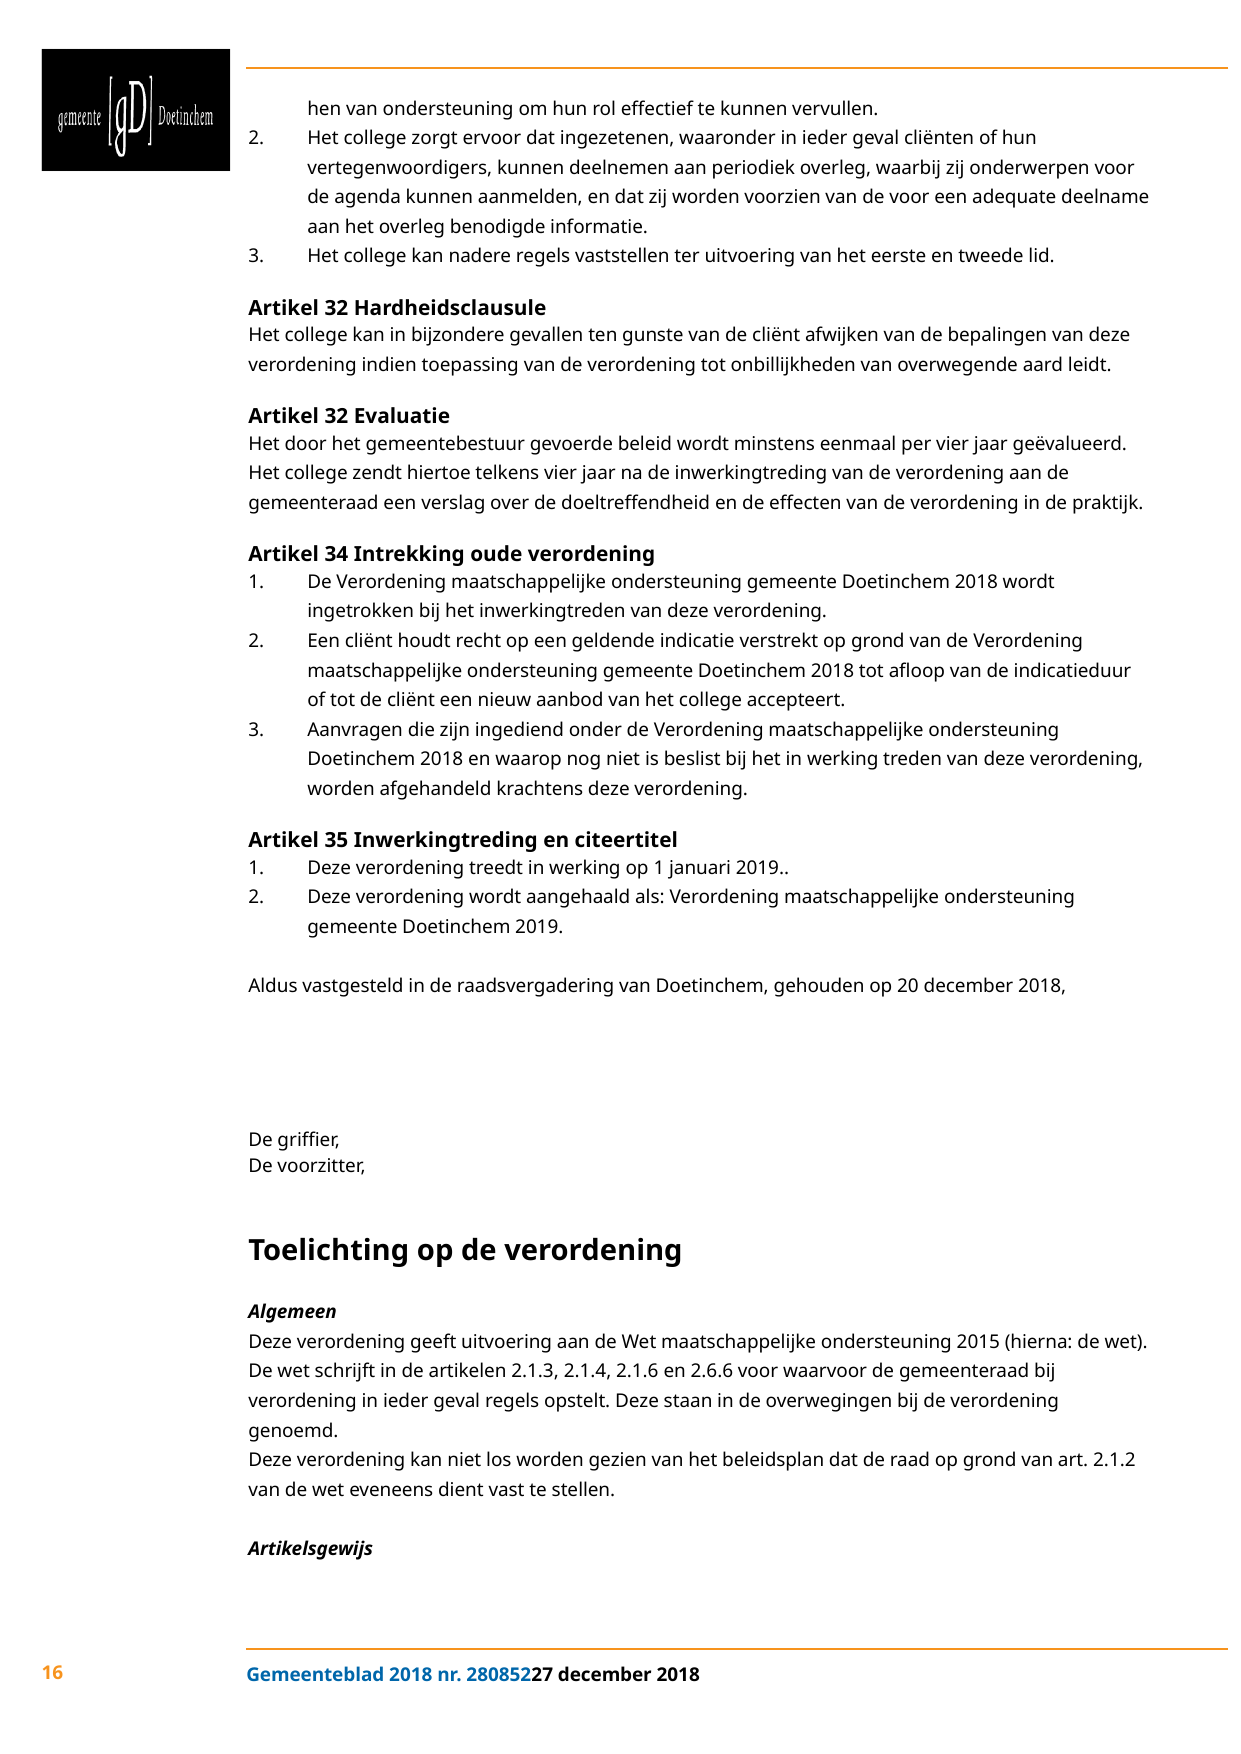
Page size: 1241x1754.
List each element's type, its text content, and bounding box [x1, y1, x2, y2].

text Artikel 32 Hardheidsclausule [248, 293, 1152, 322]
text Het college kan in bijzondere gevallen ten gunste van de cliënt afwijken van de bepalingen van deze verordening indien toepassing van de verordening tot onbillijkheden van overwegende aard leidt. [248, 322, 1152, 377]
text Artikel 34 Intrekking oude verordening [248, 539, 1152, 568]
text Aldus vastgesteld in de raadsvergadering van Doetinchem, gehouden op 20 december 2018, [248, 972, 1152, 998]
list Deze verordening wordt aangehaald als: Verordening maatschappelijke ondersteuning gemeente Doetinchem 2019. [248, 883, 1152, 939]
list Het college kan nadere regels vaststellen ter uitvoering van het eerste en tweede lid. [248, 243, 1152, 268]
text Deze verordening kan niet los worden gezien van het beleidsplan dat de raad op grond van art. 2.1.2 van de wet eveneens dient vast te stellen. [248, 1446, 1152, 1502]
text De griffier, [248, 1127, 1152, 1152]
list Deze verordening treedt in werking op 1 januari 2019.. [248, 854, 1152, 880]
text Artikelsgewijs [248, 1535, 1152, 1561]
picture [41, 47, 231, 172]
text Het door het gemeentebestuur gevoerde beleid wordt minstens eenmaal per vier jaar geëvalueerd. Het college zendt hiertoe telkens vier jaar na de inwerkingtreding van de verordening aan de gemeenteraad een verslag over de doeltreffendheid en de effecten van de verordening in de praktijk. [248, 430, 1152, 515]
text Deze verordening geeft uitvoering aan de Wet maatschappelijke ondersteuning 2015 (hierna: de wet). [248, 1328, 1152, 1354]
text De voorzitter, [248, 1152, 1152, 1178]
list Een cliënt houdt recht op een geldende indicatie verstrekt op grond van de Verordening maatschappelijke ondersteuning gemeente Doetinchem 2018 tot afloop van de indicatieduur of tot de cliënt een nieuw aanbod van het college accepteert. [248, 627, 1152, 712]
text De wet schrijft in de artikelen 2.1.3, 2.1.4, 2.1.6 en 2.6.6 voor waarvoor de gemeenteraad bij verordening in ieder geval regels opstelt. Deze staan in de overwegingen bij de verordening genoemd. [248, 1358, 1152, 1442]
list De Verordening maatschappelijke ondersteuning gemeente Doetinchem 2018 wordt ingetrokken bij het inwerkingtreden van deze verordening. [248, 568, 1152, 623]
list Het college zorgt ervoor dat ingezetenen, waaronder in ieder geval cliënten of hun vertegenwoordigers, kunnen deelnemen aan periodiek overleg, waarbij zij onderwerpen voor de agenda kunnen aanmelden, en dat zij worden voorzien van de voor een adequate deelname aan het overleg benodigde informatie. [248, 124, 1152, 239]
text Artikel 32 Evaluatie [248, 402, 1152, 430]
list hen van ondersteuning om hun rol effectief te kunnen vervullen. [248, 95, 1152, 121]
text Artikel 35 Inwerkingtreding en citeertitel [248, 826, 1152, 854]
list Aanvragen die zijn ingediend onder de Verordening maatschappelijke ondersteuning Doetinchem 2018 en waarop nog niet is beslist bij het in werking treden van deze verordening, worden afgehandeld krachtens deze verordening. [248, 716, 1152, 801]
text Toelichting op de verordening [248, 1229, 1152, 1269]
text Algemeen [248, 1298, 1152, 1324]
